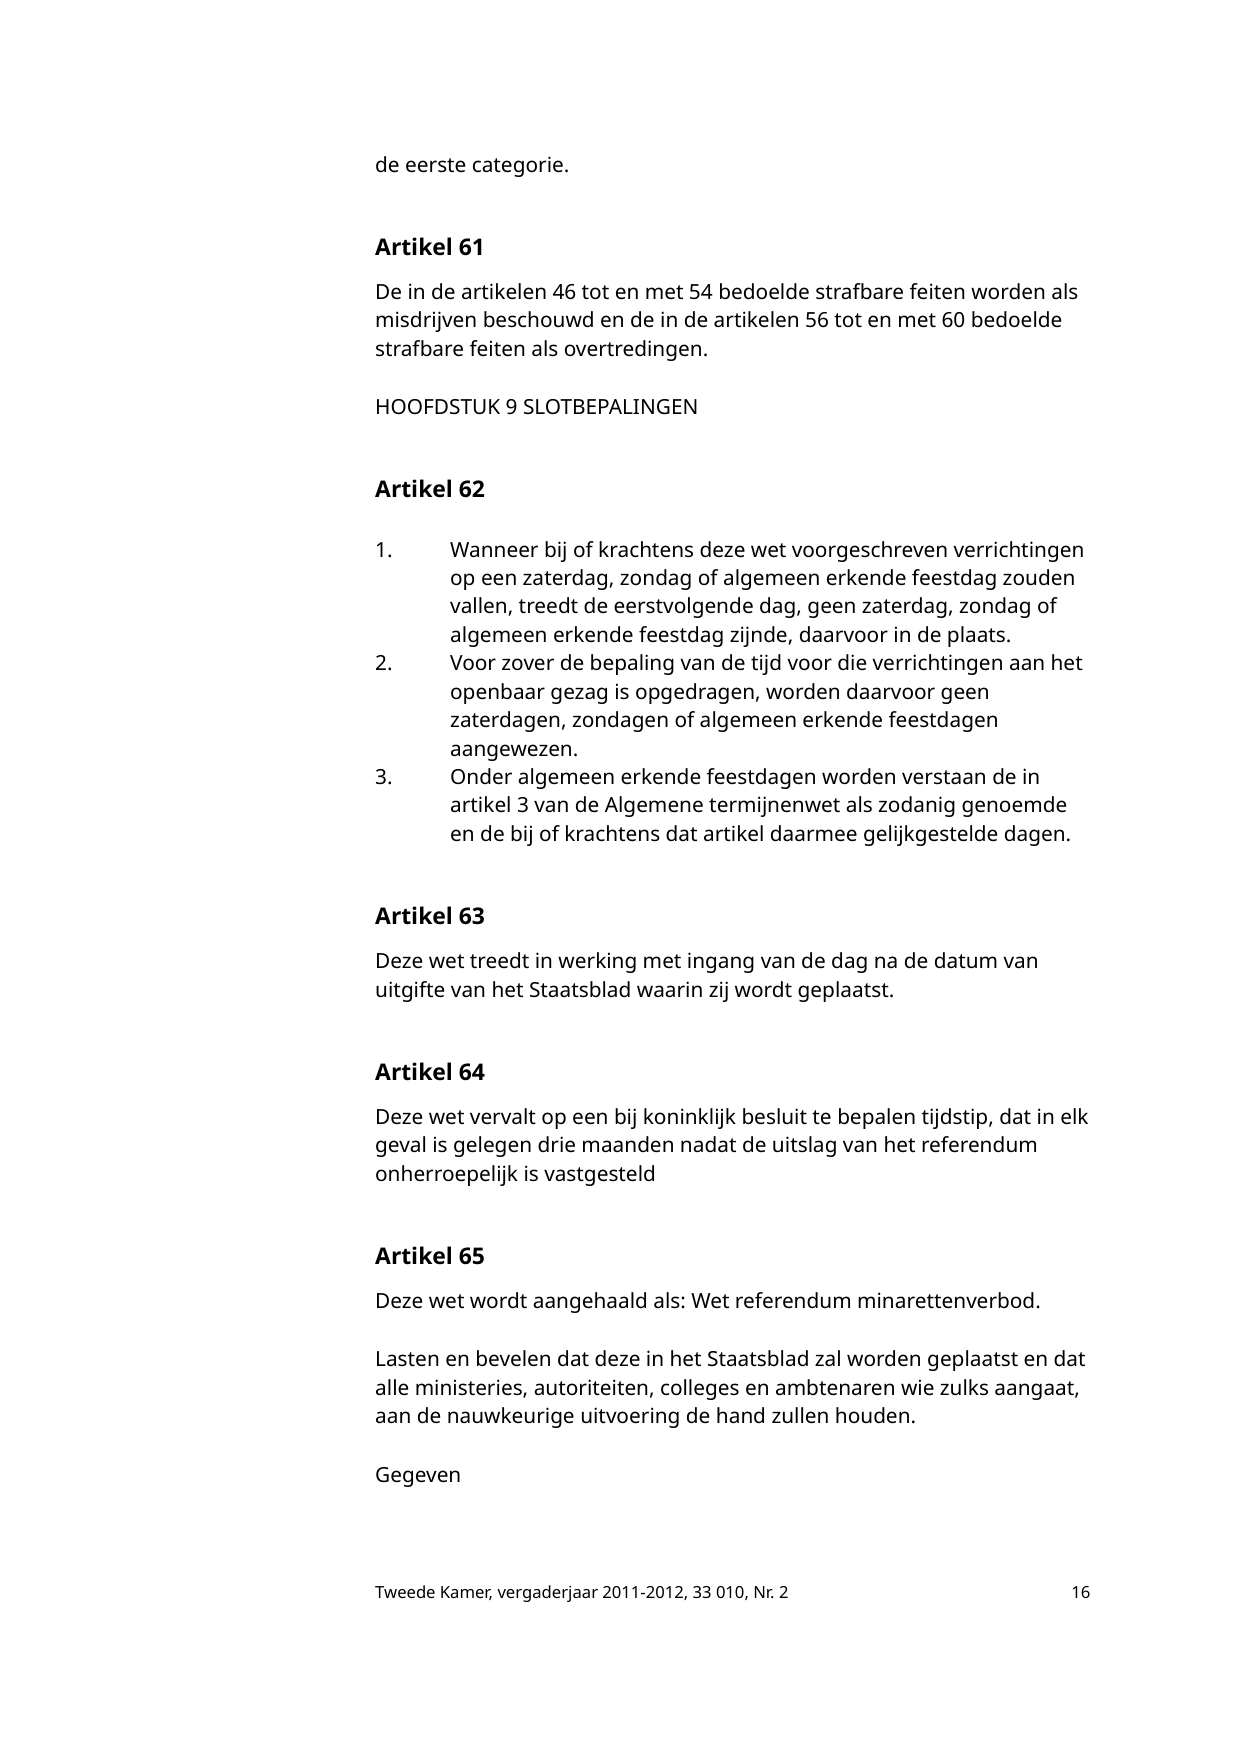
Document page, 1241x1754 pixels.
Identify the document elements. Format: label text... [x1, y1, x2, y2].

subtitle Artikel 64 [375, 1056, 1090, 1087]
subtitle Artikel 62 [375, 473, 1090, 505]
list Onder algemeen erkende feestdagen worden verstaan de in artikel 3 van de Algemene termijnenwet als zodanig genoemde en de bij of krachtens dat artikel daarmee gelijkgestelde dagen. [375, 762, 1090, 847]
subtitle Artikel 63 [375, 900, 1090, 931]
text de eerste categorie. [375, 150, 1090, 178]
text Deze wet vervalt op een bij koninklijk besluit te bepalen tijdstip, dat in elk geval is gelegen drie maanden nadat de uitslag van het referendum onherroepelijk is vastgesteld [375, 1102, 1090, 1187]
text De in de artikelen 46 tot en met 54 bedoelde strafbare feiten worden als misdrijven beschouwd en de in de artikelen 56 tot en met 60 bedoelde strafbare feiten als overtredingen. [375, 277, 1090, 362]
text Lasten en bevelen dat deze in het Staatsblad zal worden geplaatst en dat alle ministeries, autoriteiten, colleges en ambtenaren wie zulks aangaat, aan de nauwkeurige uitvoering de hand zullen houden. [375, 1344, 1090, 1430]
list Wanneer bij of krachtens deze wet voorgeschreven verrichtingen op een zaterdag, zondag of algemeen erkende feestdag zouden vallen, treedt de eerstvolgende dag, geen zaterdag, zondag of algemeen erkende feestdag zijnde, daarvoor in de plaats. [375, 535, 1090, 648]
text Gegeven [375, 1460, 1090, 1488]
subtitle Artikel 61 [375, 231, 1090, 262]
text Deze wet wordt aangehaald als: Wet referendum minarettenverbod. [375, 1286, 1090, 1314]
list Voor zover de bepaling van de tijd voor die verrichtingen aan het openbaar gezag is opgedragen, worden daarvoor geen zaterdagen, zondagen of algemeen erkende feestdagen aangewezen. [375, 648, 1090, 762]
subtitle Artikel 65 [375, 1240, 1090, 1271]
text Deze wet treedt in werking met ingang van de dag na de datum van uitgifte van het Staatsblad waarin zij wordt geplaatst. [375, 946, 1090, 1003]
subtitle HOOFDSTUK 9 SLOTBEPALINGEN [375, 392, 1090, 421]
